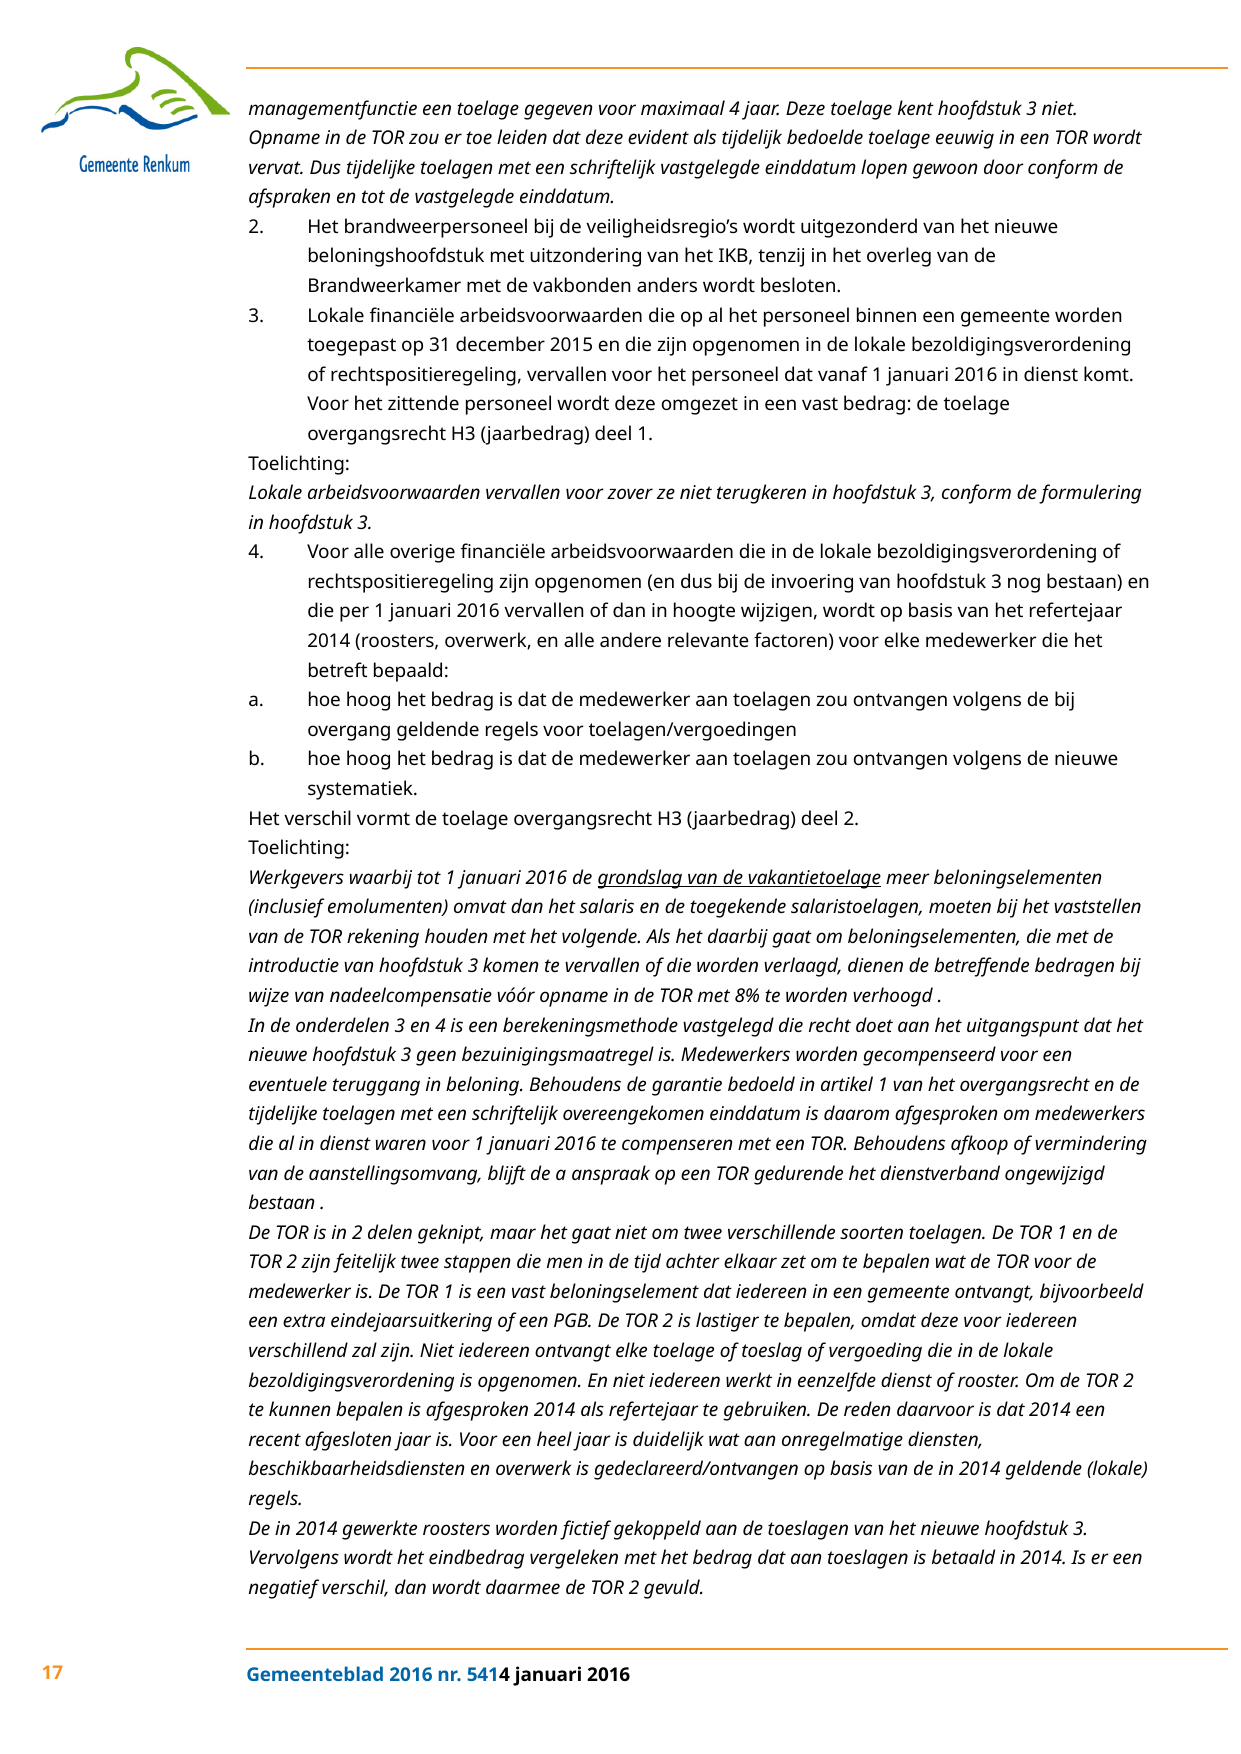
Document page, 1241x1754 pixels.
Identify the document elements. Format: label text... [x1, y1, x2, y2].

text Lokale arbeidsvoorwaarden vervallen voor zover ze niet terugkeren in hoofdstuk 3, conform de formulering in hoofdstuk 3. [248, 479, 1152, 535]
list Het brandweerpersoneel bij de veiligheidsregio’s wordt uitgezonderd van het nieuwe beloningshoofdstuk met uitzondering van het IKB, tenzij in het overleg van de Brandweerkamer met de vakbonden anders wordt besloten. [248, 213, 1152, 298]
text Toelichting: [248, 450, 1152, 476]
list hoe hoog het bedrag is dat de medewerker aan toelagen zou ontvangen volgens de bij overgang geldende regels voor toelagen/vergoedingen [248, 686, 1152, 742]
text Toelichting: [248, 834, 1152, 860]
text managementfunctie een toelage gegeven voor maximaal 4 jaar. Deze toelage kent hoofdstuk 3 niet. Opname in de TOR zou er toe leiden dat deze evident als tijdelijk bedoelde toelage eeuwig in een TOR wordt vervat. Dus tijdelijke toelagen met een schriftelijk vastgelegde einddatum lopen gewoon door conform de afspraken en tot de vastgelegde einddatum. [248, 95, 1152, 209]
text De in 2014 gewerkte roosters worden fictief gekoppeld aan de toeslagen van het nieuwe hoofdstuk 3. Vervolgens wordt het eindbedrag vergeleken met het bedrag dat aan toeslagen is betaald in 2014. Is er een negatief verschil, dan wordt daarmee de TOR 2 gevuld. [248, 1515, 1152, 1600]
text In de onderdelen 3 en 4 is een berekeningsmethode vastgelegd die recht doet aan het uitgangspunt dat het nieuwe hoofdstuk 3 geen bezuinigingsmaatregel is. Medewerkers worden gecompenseerd voor een eventuele teruggang in beloning. Behoudens de garantie bedoeld in artikel 1 van het overgangsrecht en de tijdelijke toelagen met een schriftelijk overeengekomen einddatum is daarom afgesproken om medewerkers die al in dienst waren voor 1 januari 2016 te compenseren met een TOR. Behoudens afkoop of vermindering van de aanstellingsomvang, blijft de a anspraak op een TOR gedurende het dienstverband ongewijzigd bestaan . [248, 1012, 1152, 1215]
text De TOR is in 2 delen geknipt, maar het gaat niet om twee verschillende soorten toelagen. De TOR 1 en de TOR 2 zijn feitelijk twee stappen die men in de tijd achter elkaar zet om te bepalen wat de TOR voor de medewerker is. De TOR 1 is een vast beloningselement dat iedereen in een gemeente ontvangt, bijvoorbeeld een extra eindejaarsuitkering of een PGB. De TOR 2 is lastiger te bepalen, omdat deze voor iedereen verschillend zal zijn. Niet iedereen ontvangt elke toelage of toeslag of vergoeding die in de lokale bezoldigingsverordening is opgenomen. En niet iedereen werkt in eenzelfde dienst of rooster. Om de TOR 2 te kunnen bepalen is afgesproken 2014 als refertejaar te gebruiken. De reden daarvoor is dat 2014 een recent afgesloten jaar is. Voor een heel jaar is duidelijk wat aan onregelmatige diensten, beschikbaarheidsdiensten en overwerk is gedeclareerd/ontvangen op basis van de in 2014 geldende (lokale) regels. [248, 1219, 1152, 1511]
list hoe hoog het bedrag is dat de medewerker aan toelagen zou ontvangen volgens de nieuwe systematiek. [248, 746, 1152, 801]
list Lokale financiële arbeidsvoorwaarden die op al het personeel binnen een gemeente worden toegepast op 31 december 2015 en die zijn opgenomen in de lokale bezoldigingsverordening of rechtspositieregeling, vervallen voor het personeel dat vanaf 1 januari 2016 in dienst komt. Voor het zittende personeel wordt deze omgezet in een vast bedrag: de toelage overgangsrecht H3 (jaarbedrag) deel 1. [248, 302, 1152, 446]
text Werkgevers waarbij tot 1 januari 2016 de grondslag van de vakantietoelage meer beloningselementen (inclusief emolumenten) omvat dan het salaris en de toegekende salaristoelagen, moeten bij het vaststellen van de TOR rekening houden met het volgende. Als het daarbij gaat om beloningselementen, die met de introductie van hoofdstuk 3 komen te vervallen of die worden verlaagd, dienen de betreffende bedragen bij wijze van nadeelcompensatie vóór opname in de TOR met 8% te worden verhoogd . [248, 864, 1152, 1008]
text Het verschil vormt de toelage overgangsrecht H3 (jaarbedrag) deel 2. [248, 805, 1152, 831]
picture [41, 47, 231, 172]
list Voor alle overige financiële arbeidsvoorwaarden die in de lokale bezoldigingsverordening of rechtspositieregeling zijn opgenomen (en dus bij de invoering van hoofdstuk 3 nog bestaan) en die per 1 januari 2016 vervallen of dan in hoogte wijzigen, wordt op basis van het refertejaar 2014 (roosters, overwerk, en alle andere relevante factoren) voor elke medewerker die het betreft bepaald: [248, 538, 1152, 683]
